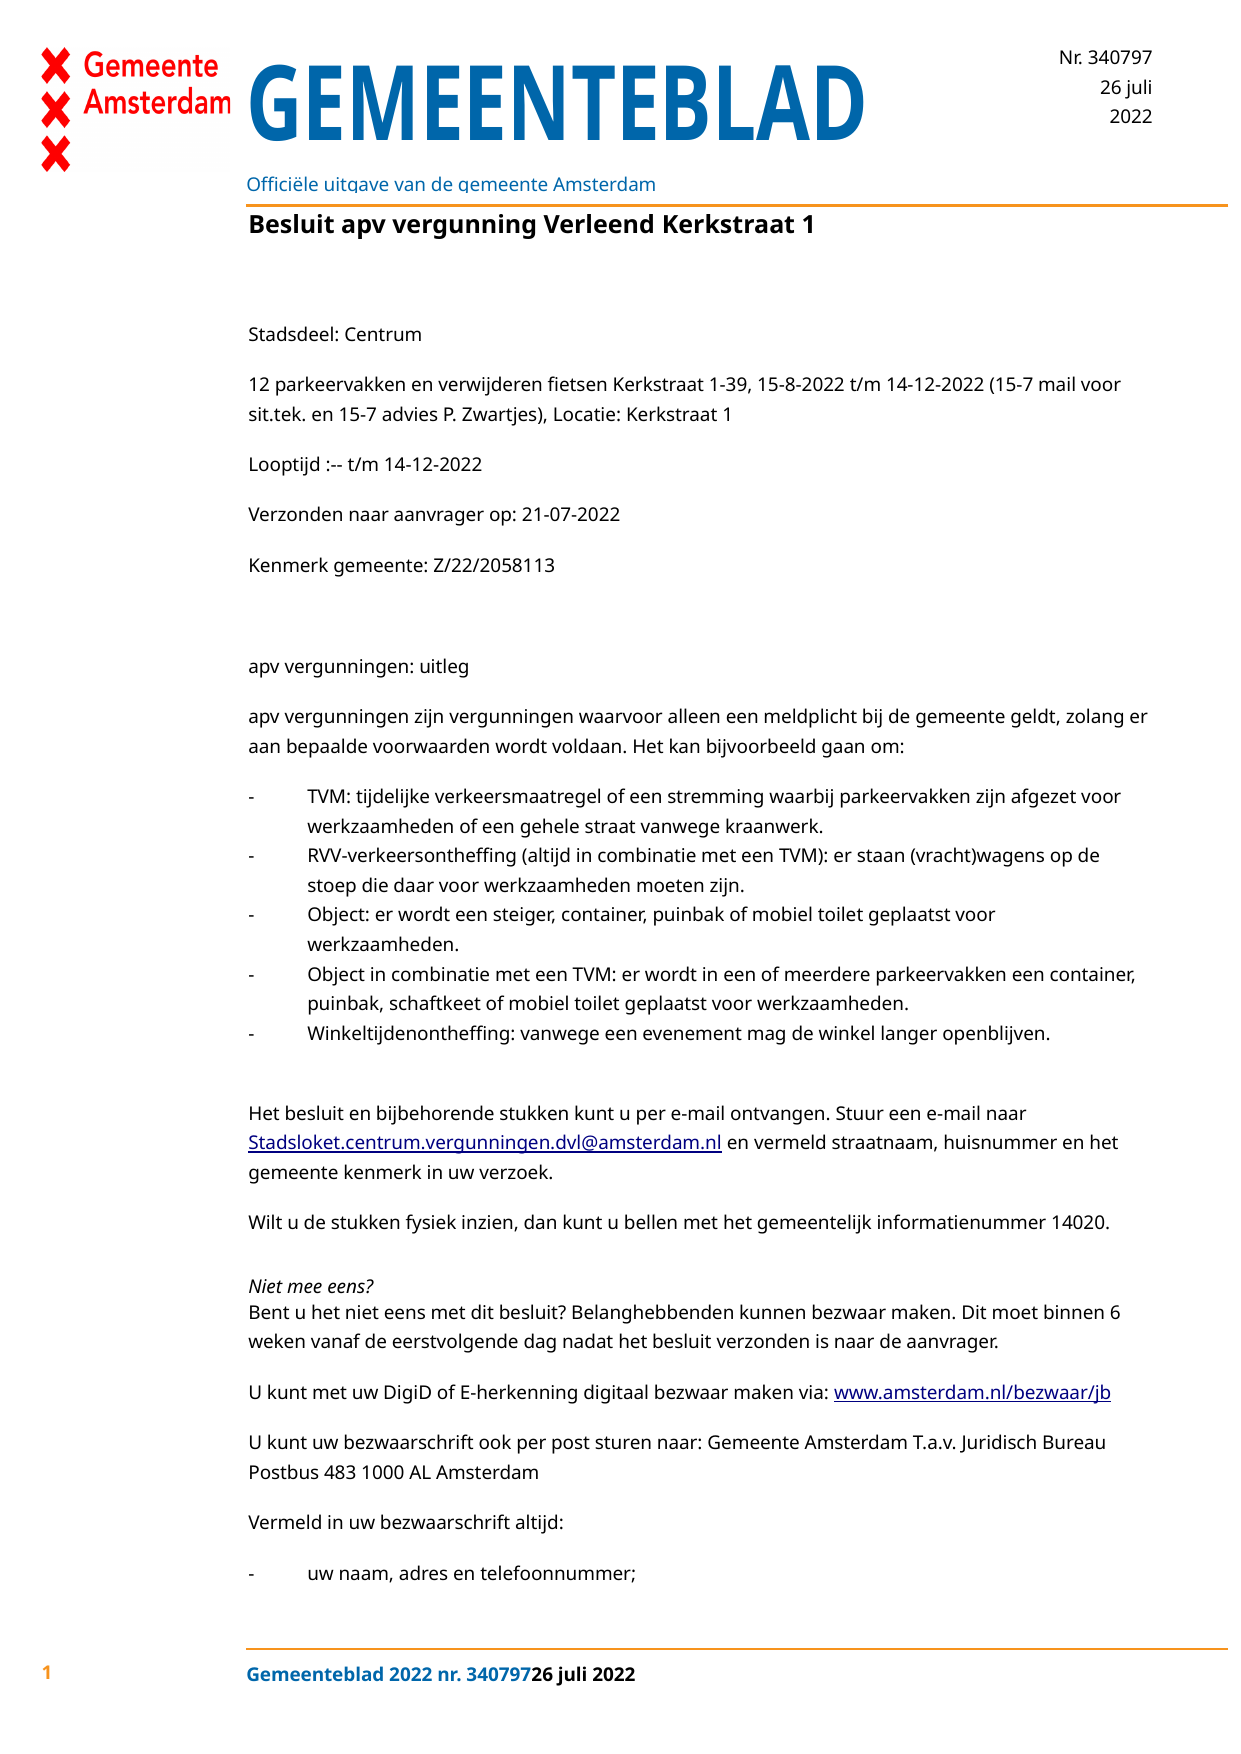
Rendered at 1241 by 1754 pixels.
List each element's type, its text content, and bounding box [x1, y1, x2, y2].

text apv vergunningen zijn vergunningen waarvoor alleen een meldplicht bij de gemeente geldt, zolang er aan bepaalde voorwaarden wordt voldaan. Het kan bijvoorbeeld gaan om: [248, 703, 1152, 758]
text Niet mee eens? [248, 1273, 1152, 1299]
list Object: er wordt een steiger, container, puinbak of mobiel toilet geplaatst voor werkzaamheden. [248, 902, 1152, 957]
text 12 parkeervakken en verwijderen fietsen Kerkstraat 1-39, 15-8-2022 t/m 14-12-2022 (15-7 mail voor sit.tek. en 15-7 advies P. Zwartjes), Locatie: Kerkstraat 1 [248, 371, 1152, 426]
picture [41, 47, 231, 172]
text Besluit apv vergunning Verleend Kerkstraat 1 [248, 207, 1152, 241]
text Kenmerk gemeente: Z/22/2058113 [248, 552, 1152, 578]
text Bent u het niet eens met dit besluit? Belanghebbenden kunnen bezwaar maken. Dit moet binnen 6 weken vanaf de eerstvolgende dag nadat het besluit verzonden is naar de aanvrager. [248, 1299, 1152, 1354]
list TVM: tijdelijke verkeersmaatregel of een stremming waarbij parkeervakken zijn afgezet voor werkzaamheden of een gehele straat vanwege kraanwerk. [248, 783, 1152, 838]
list Winkeltijdenontheffing: vanwege een evenement mag de winkel langer openblijven. [248, 1020, 1152, 1046]
text Vermeld in uw bezwaarschrift altijd: [248, 1509, 1152, 1535]
text apv vergunningen: uitleg [248, 653, 1152, 678]
text Stadsdeel: Centrum [248, 321, 1152, 346]
text Looptijd :-- t/m 14-12-2022 [248, 451, 1152, 477]
list Object in combinatie met een TVM: er wordt in een of meerdere parkeervakken een container, puinbak, schaftkeet of mobiel toilet geplaatst voor werkzaamheden. [248, 961, 1152, 1016]
text Verzonden naar aanvrager op: 21-07-2022 [248, 502, 1152, 527]
text U kunt uw bezwaarschrift ook per post sturen naar: Gemeente Amsterdam T.a.v. Juridisch Bureau Postbus 483 1000 AL Amsterdam [248, 1429, 1152, 1485]
text Het besluit en bijbehorende stukken kunt u per e-mail ontvangen. Stuur een e-mail naar Stadsloket.centrum.vergunningen.dvl@amsterdam.nl en vermeld straatnaam, huisnummer en het gemeente kenmerk in uw verzoek. [248, 1100, 1152, 1185]
list RVV-verkeersontheffing (altijd in combinatie met een TVM): er staan (vracht)wagens op de stoep die daar voor werkzaamheden moeten zijn. [248, 842, 1152, 898]
text U kunt met uw DigiD of E-herkenning digitaal bezwaar maken via: www.amsterdam.nl/bezwaar/jb [248, 1379, 1152, 1405]
text Wilt u de stukken fysiek inzien, dan kunt u bellen met het gemeentelijk informatienummer 14020. [248, 1209, 1152, 1235]
list uw naam, adres en telefoonnummer; [248, 1560, 1152, 1586]
